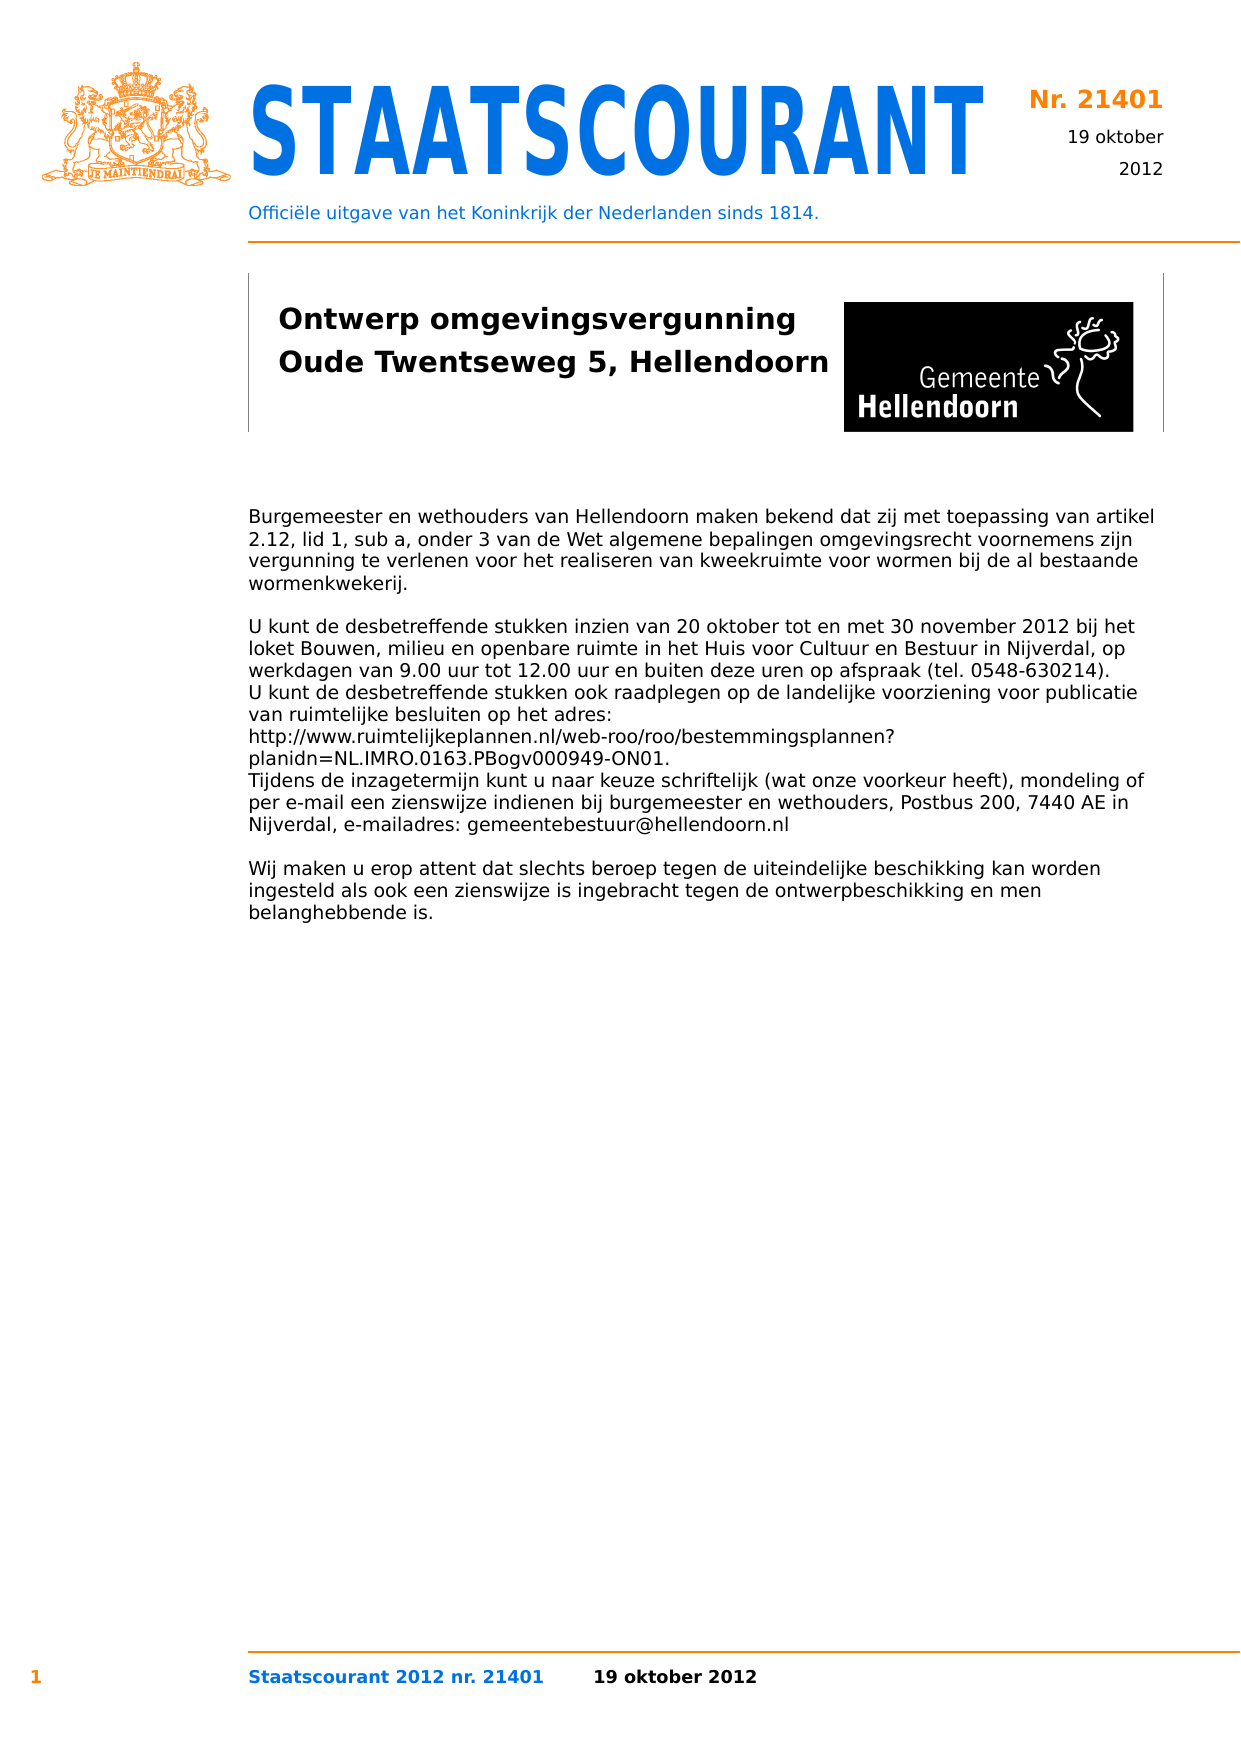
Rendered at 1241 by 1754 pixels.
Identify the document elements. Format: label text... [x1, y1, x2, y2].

picture [844, 302, 1134, 433]
text Burgemeester en wethouders van Hellendoorn maken bekend dat zij met toepassing van artikel 2.12, lid 1, sub a, onder 3 van de Wet algemene bepalingen omgevingsrecht voornemens zijn vergunning te verlenen voor het realiseren van kweekruimte voor wormen bij de al bestaande wormenkwekerij. [248, 506, 1163, 594]
subtitle Ontwerp omgevingsvergunning Oude Twentseweg 5, Hellendoorn [249, 273, 1163, 432]
table_header STAATSCOURANT [248, 62, 998, 203]
text U kunt de desbetreffende stukken ook raadplegen op de landelijke voorziening voor publicatie van ruimtelijke besluiten op het adres: http://www.ruimtelijkeplannen.nl/web-roo/roo/bestemmingsplannen?planidn=NL.IMRO.0163.PBogv000949-ON01. [248, 682, 1163, 770]
picture [41, 62, 231, 186]
table_cell 2012 [998, 153, 1240, 203]
text Wij maken u erop attent dat slechts beroep tegen de uiteindelijke beschikking kan worden ingesteld als ook een zienswijze is ingebracht tegen de ontwerpbeschikking en men belanghebbende is. [248, 858, 1163, 924]
table_header Nr. 21401 [998, 62, 1240, 121]
text Tijdens de inzagetermijn kunt u naar keuze schriftelijk (wat onze voorkeur heeft), mondeling of per e-mail een zienswijze indienen bij burgemeester en wethouders, Postbus 200, 7440 AE in Nijverdal, e-mailadres: gemeentebestuur@hellendoorn.nl [248, 770, 1163, 836]
table_cell 19 oktober [998, 121, 1240, 153]
table_header [25, 62, 248, 241]
table_cell Officiële uitgave van het Koninkrijk der Nederlanden sinds 1814. [248, 203, 1240, 241]
text U kunt de desbetreffende stukken inzien van 20 oktober tot en met 30 november 2012 bij het loket Bouwen, milieu en openbare ruimte in het Huis voor Cultuur en Bestuur in Nijverdal, op werkdagen van 9.00 uur tot 12.00 uur en buiten deze uren op afspraak (tel. 0548-630214). [248, 616, 1163, 682]
